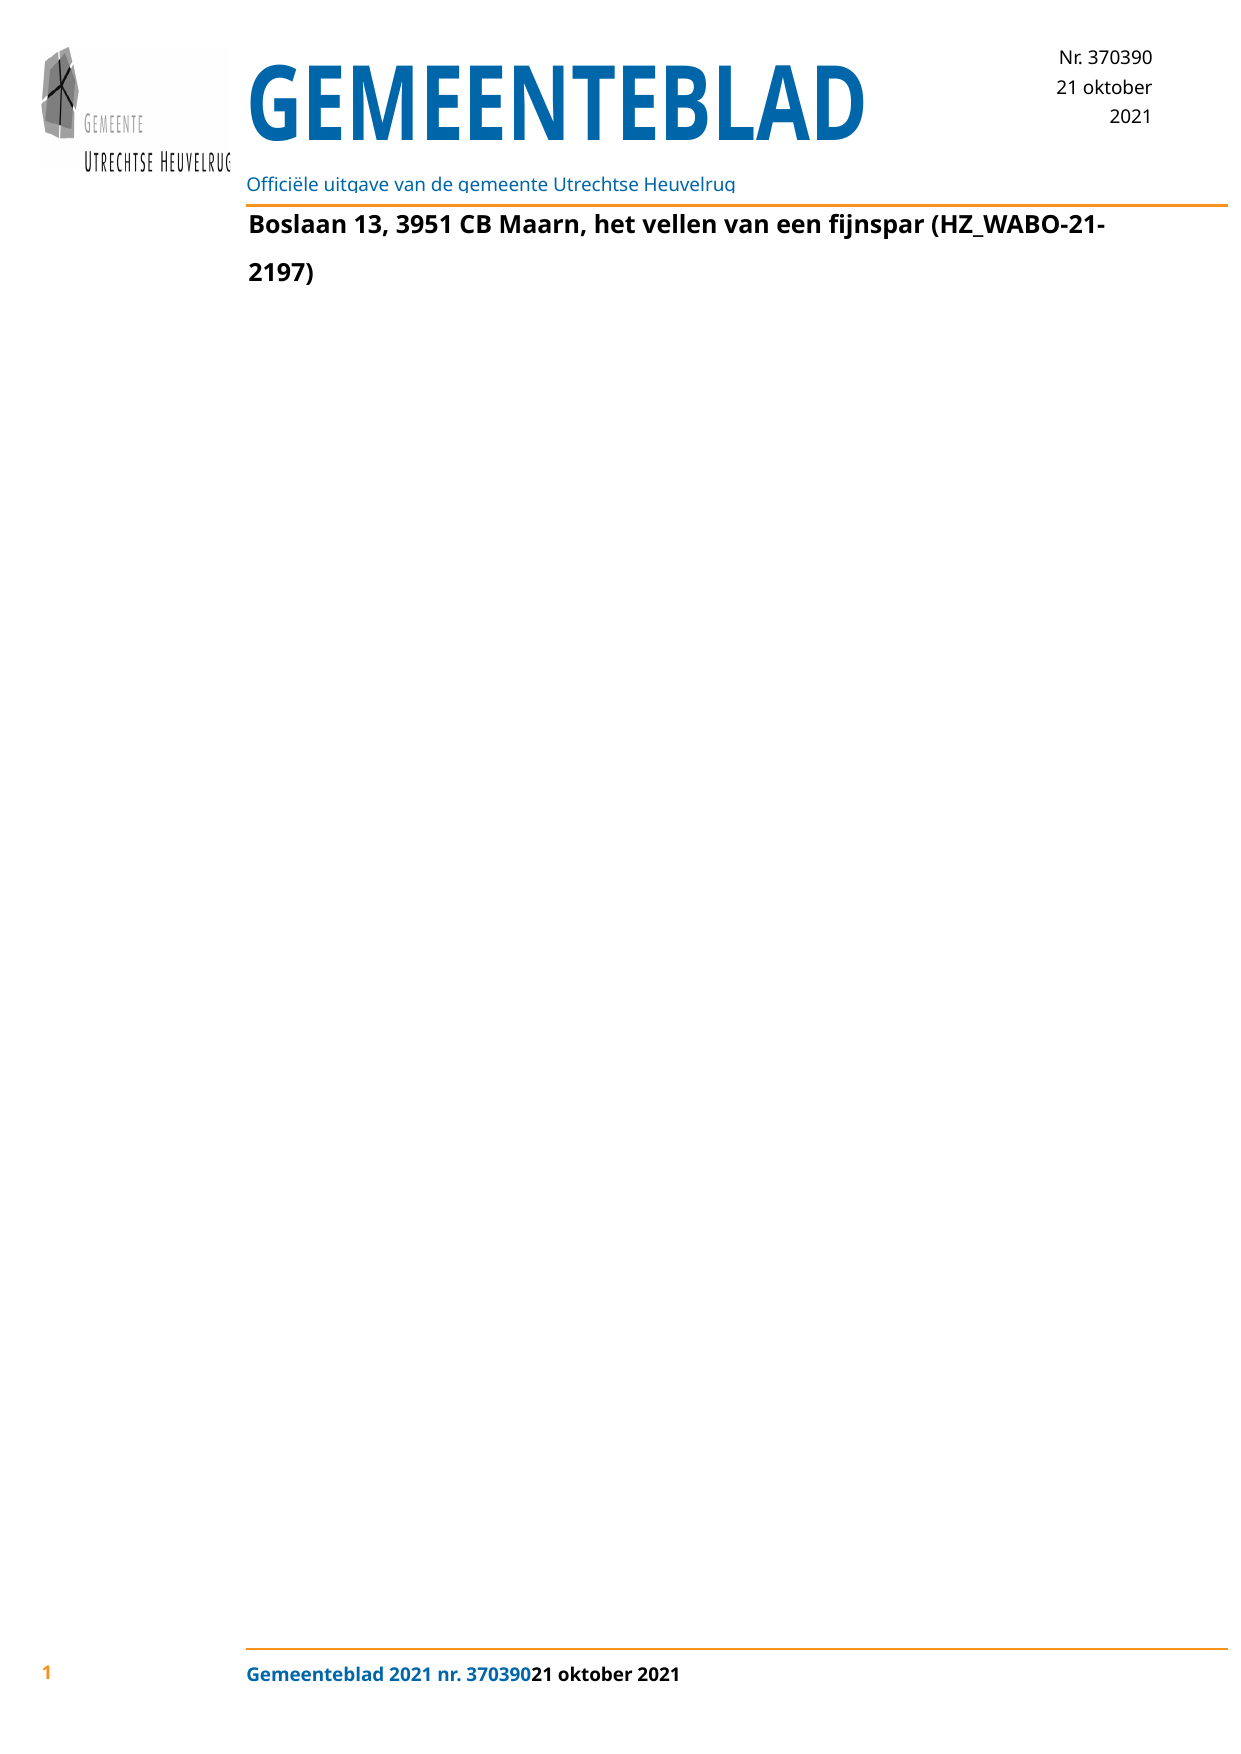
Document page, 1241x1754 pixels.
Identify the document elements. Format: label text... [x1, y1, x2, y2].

text Boslaan 13, 3951 CB Maarn, het vellen van een fijnspar (HZ_WABO-21-2197) [248, 207, 1152, 288]
picture [41, 47, 231, 172]
